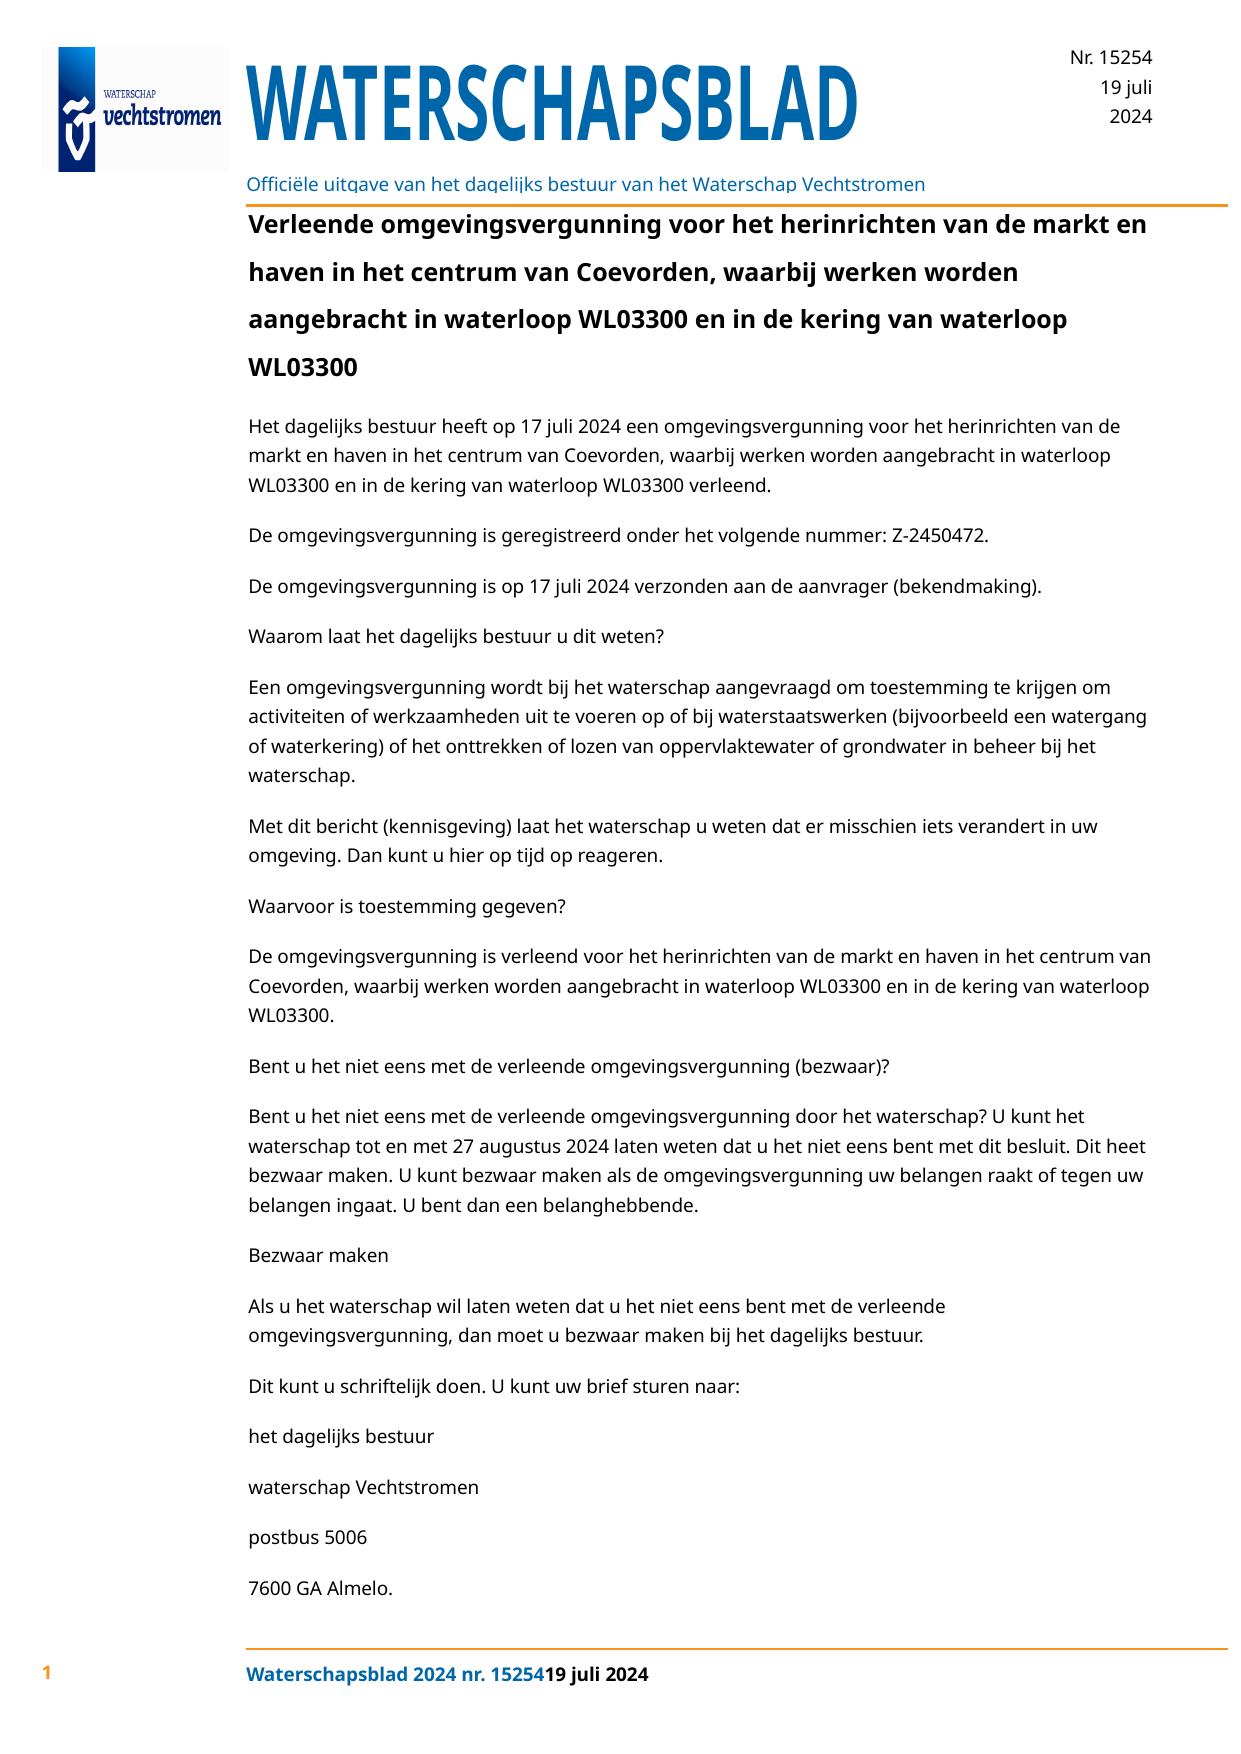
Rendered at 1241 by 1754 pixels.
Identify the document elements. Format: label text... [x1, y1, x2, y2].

text Waarvoor is toestemming gegeven? [248, 893, 1152, 919]
text Dit kunt u schriftelijk doen. U kunt uw brief sturen naar: [248, 1373, 1152, 1399]
text De omgevingsvergunning is op 17 juli 2024 verzonden aan de aanvrager (bekendmaking). [248, 573, 1152, 599]
text Bent u het niet eens met de verleende omgevingsvergunning door het waterschap? U kunt het waterschap tot en met 27 augustus 2024 laten weten dat u het niet eens bent met dit besluit. Dit heet bezwaar maken. U kunt bezwaar maken als de omgevingsvergunning uw belangen raakt of tegen uw belangen ingaat. U bent dan een belanghebbende. [248, 1103, 1152, 1218]
text Verleende omgevingsvergunning voor het herinrichten van de markt en haven in het centrum van Coevorden, waarbij werken worden aangebracht in waterloop WL03300 en in de kering van waterloop WL03300 [248, 207, 1152, 384]
text 7600 GA Almelo. [248, 1575, 1152, 1601]
text Het dagelijks bestuur heeft op 17 juli 2024 een omgevingsvergunning voor het herinrichten van de markt en haven in het centrum van Coevorden, waarbij werken worden aangebracht in waterloop WL03300 en in de kering van waterloop WL03300 verleend. [248, 413, 1152, 498]
text Bezwaar maken [248, 1243, 1152, 1268]
text Waarom laat het dagelijks bestuur u dit weten? [248, 623, 1152, 649]
text waterschap Vechtstromen [248, 1474, 1152, 1500]
text Als u het waterschap wil laten weten dat u het niet eens bent met de verleende omgevingsvergunning, dan moet u bezwaar maken bij het dagelijks bestuur. [248, 1293, 1152, 1348]
text postbus 5006 [248, 1524, 1152, 1550]
text Een omgevingsvergunning wordt bij het waterschap aangevraagd om toestemming te krijgen om activiteiten of werkzaamheden uit te voeren op of bij waterstaatswerken (bijvoorbeeld een watergang of waterkering) of het onttrekken of lozen van oppervlaktewater of grondwater in beheer bij het waterschap. [248, 674, 1152, 788]
text De omgevingsvergunning is geregistreerd onder het volgende nummer: Z-2450472. [248, 523, 1152, 548]
text het dagelijks bestuur [248, 1423, 1152, 1449]
picture [41, 47, 231, 172]
text De omgevingsvergunning is verleend voor het herinrichten van de markt en haven in het centrum van Coevorden, waarbij werken worden aangebracht in waterloop WL03300 en in de kering van waterloop WL03300. [248, 943, 1152, 1028]
text Met dit bericht (kennisgeving) laat het waterschap u weten dat er misschien iets verandert in uw omgeving. Dan kunt u hier op tijd op reageren. [248, 813, 1152, 868]
text Bent u het niet eens met de verleende omgevingsvergunning (bezwaar)? [248, 1053, 1152, 1079]
